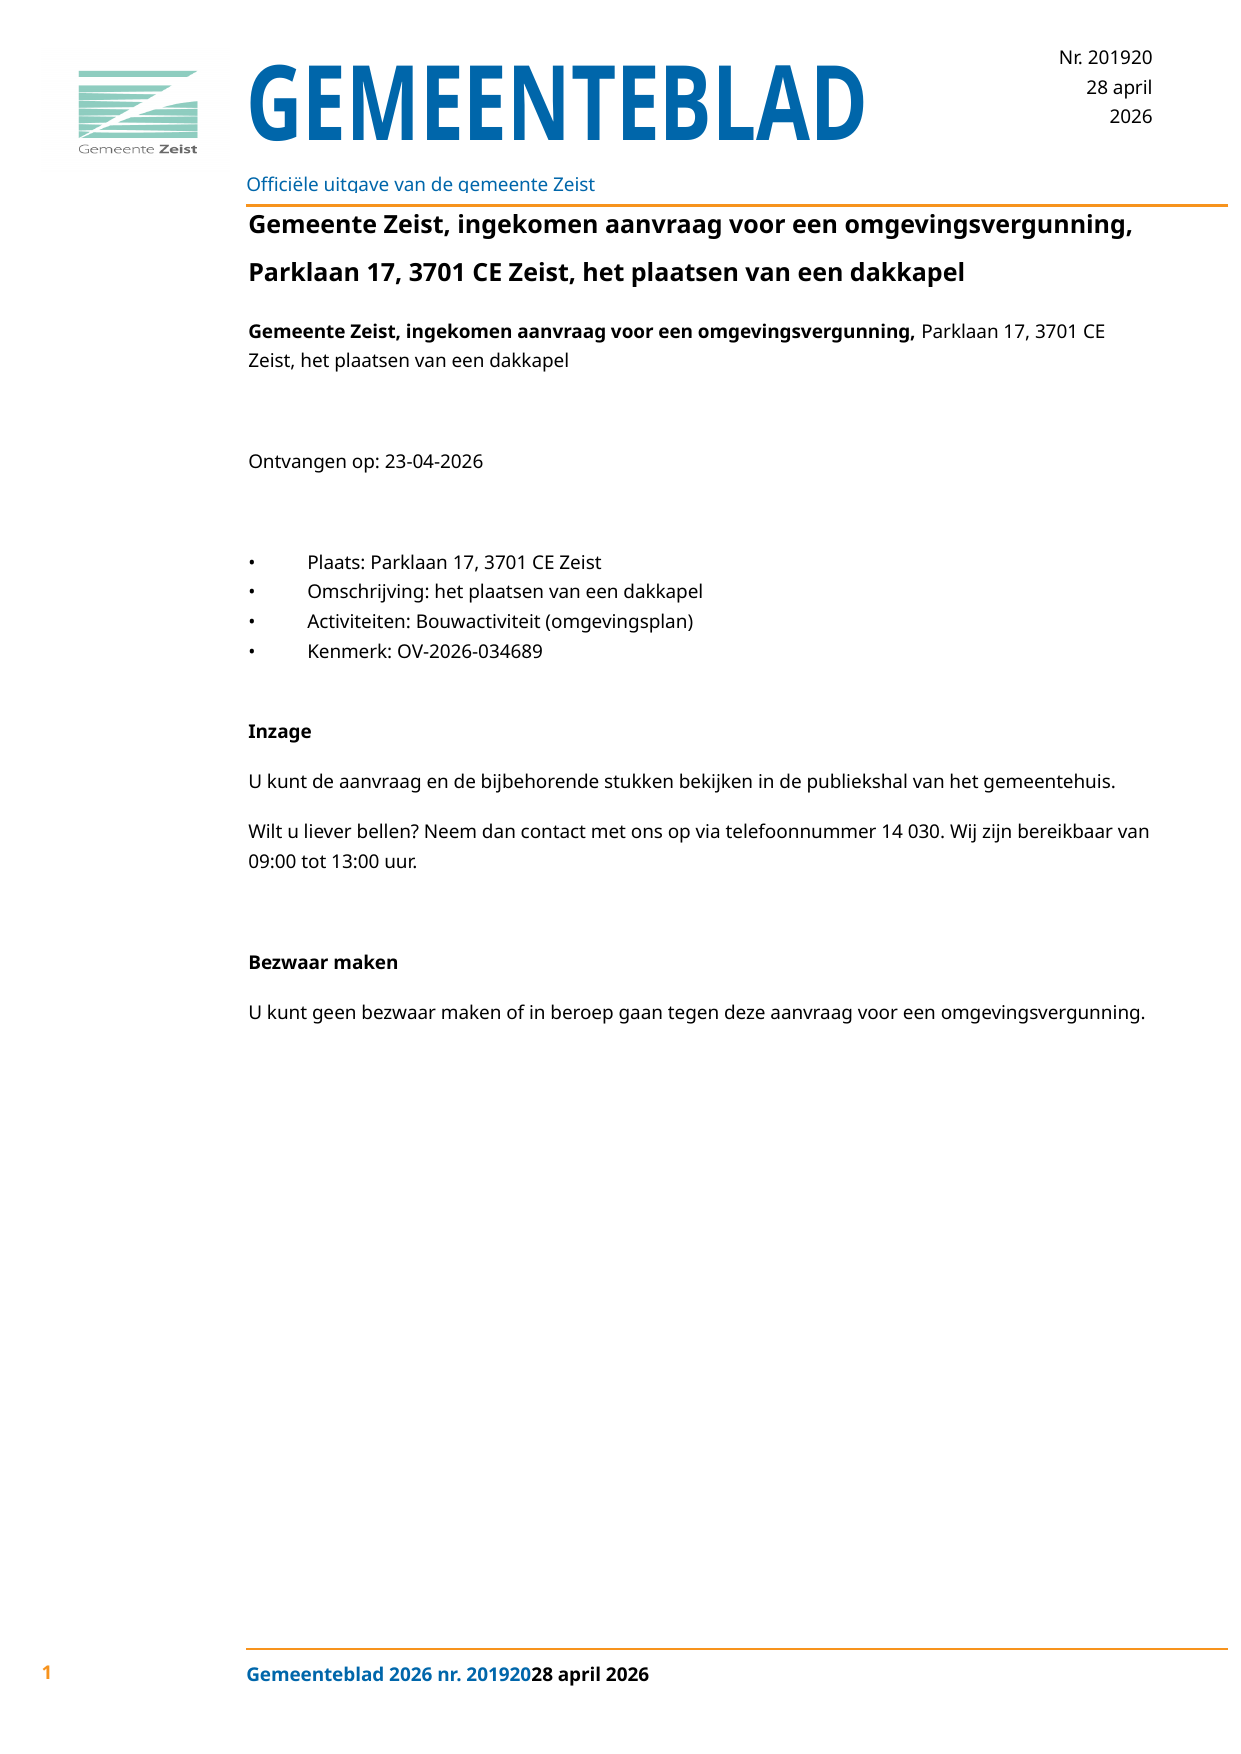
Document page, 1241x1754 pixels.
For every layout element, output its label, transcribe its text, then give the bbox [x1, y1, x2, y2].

text Bezwaar maken [248, 949, 1152, 975]
text Inzage [248, 718, 1152, 744]
text Gemeente Zeist, ingekomen aanvraag voor een omgevingsvergunning, Parklaan 17, 3701 CE Zeist, het plaatsen van een dakkapel [248, 207, 1152, 288]
text U kunt geen bezwaar maken of in beroep gaan tegen deze aanvraag voor een omgevingsvergunning. [248, 999, 1152, 1025]
picture [41, 47, 231, 172]
text Gemeente Zeist, ingekomen aanvraag voor een omgevingsvergunning, Parklaan 17, 3701 CE Zeist, het plaatsen van een dakkapel [248, 318, 1152, 373]
list Omschrijving: het plaatsen van een dakkapel [248, 579, 1152, 604]
list Kenmerk: OV-2026-034689 [248, 638, 1152, 664]
text Ontvangen op: 23-04-2026 [248, 448, 1152, 474]
list Activiteiten: Bouwactiviteit (omgevingsplan) [248, 608, 1152, 634]
text U kunt de aanvraag en de bijbehorende stukken bekijken in de publiekshal van het gemeentehuis. [248, 768, 1152, 794]
list Plaats: Parklaan 17, 3701 CE Zeist [248, 549, 1152, 575]
text Wilt u liever bellen? Neem dan contact met ons op via telefoonnummer 14 030. Wij zijn bereikbaar van 09:00 tot 13:00 uur. [248, 819, 1152, 874]
